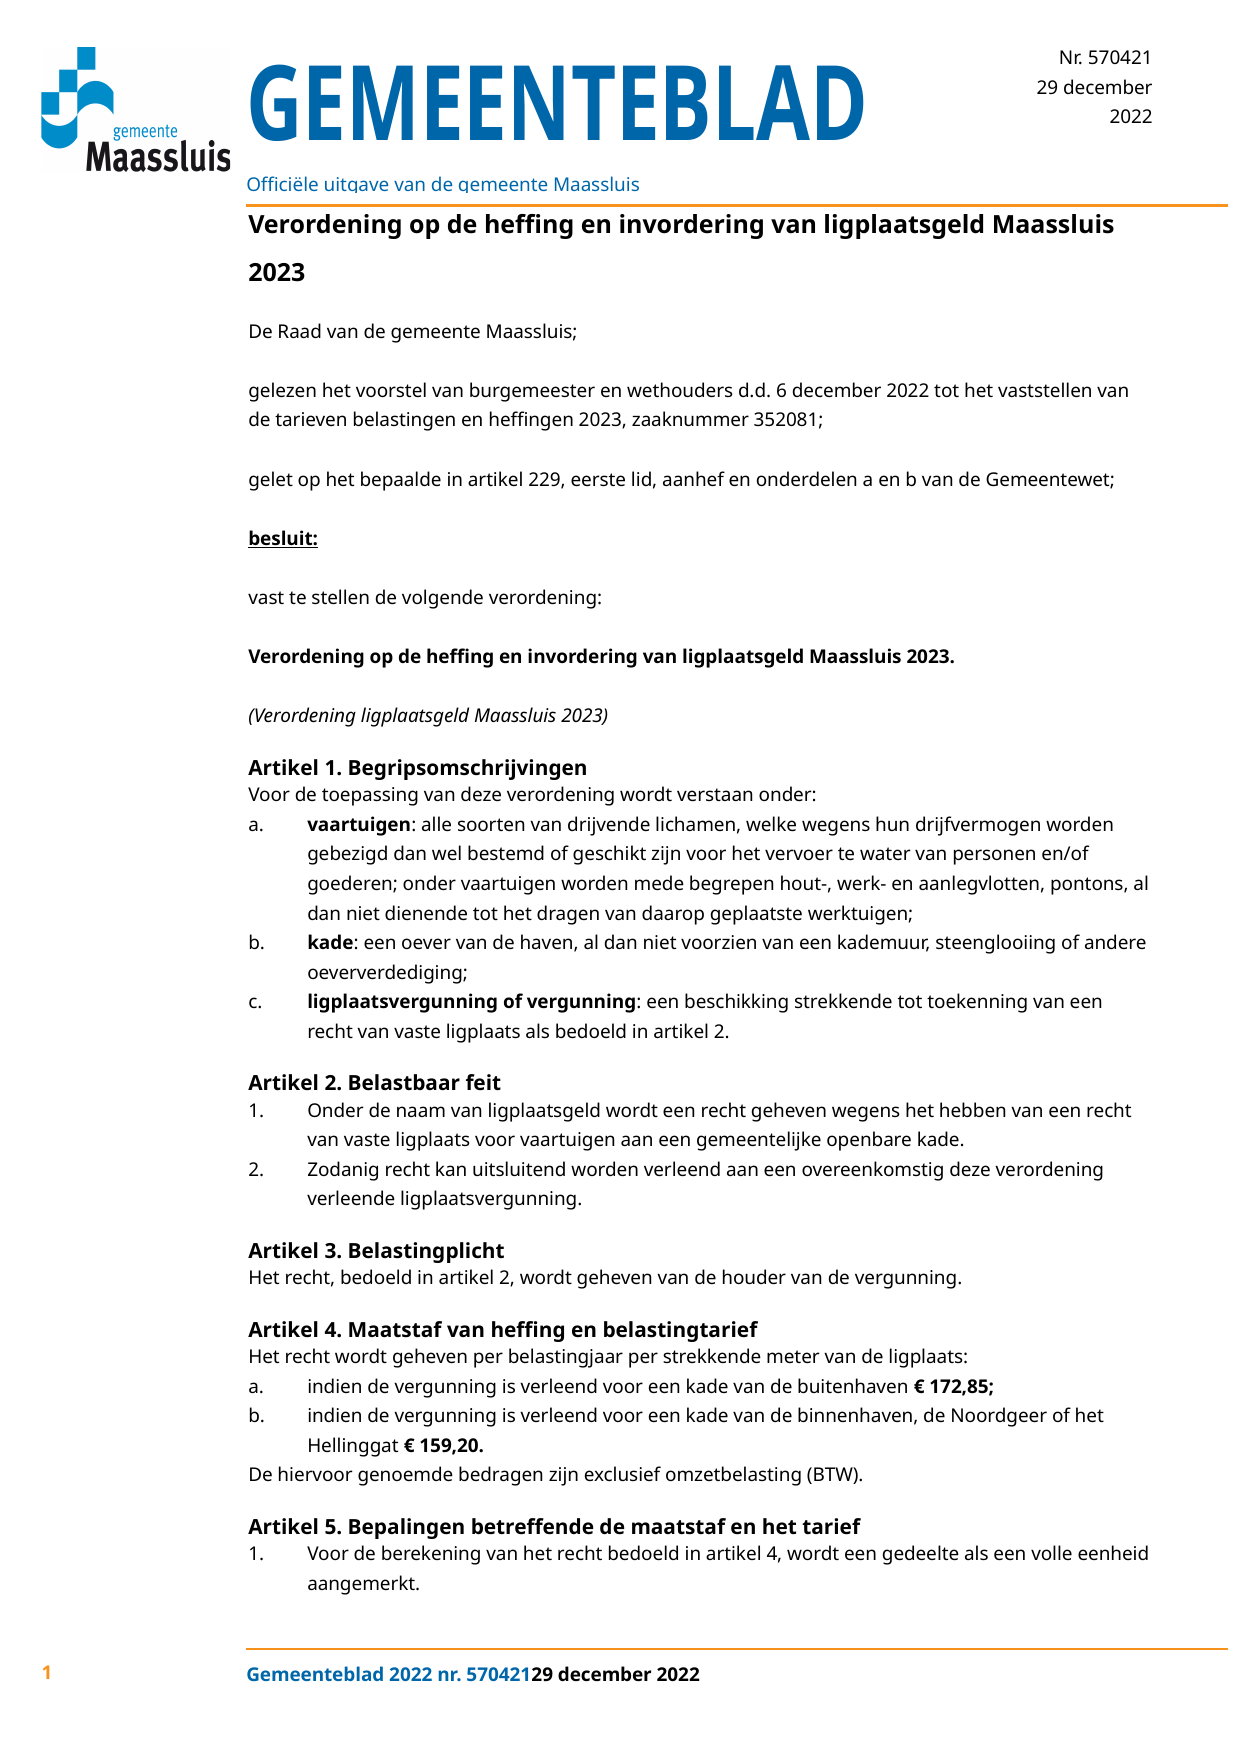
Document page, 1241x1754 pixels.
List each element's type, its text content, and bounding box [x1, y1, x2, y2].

text Voor de toepassing van deze verordening wordt verstaan onder: [248, 781, 1152, 807]
text Artikel 5. Bepalingen betreffende de maatstaf en het tarief [248, 1512, 1152, 1541]
list vaartuigen: alle soorten van drijvende lichamen, welke wegens hun drijfvermogen worden gebezigd dan wel bestemd of geschikt zijn voor het vervoer te water van personen en/of goederen; onder vaartuigen worden mede begrepen hout-, werk- en aanlegvlotten, pontons, al dan niet dienende tot het dragen van daarop geplaatste werktuigen; [248, 811, 1152, 925]
picture [41, 47, 77, 92]
list ligplaatsvergunning of vergunning: een beschikking strekkende tot toekenning van een recht van vaste ligplaats als bedoeld in artikel 2. [248, 988, 1152, 1044]
text (Verordening ligplaatsgeld Maassluis 2023) [248, 702, 1152, 728]
text De Raad van de gemeente Maassluis; [248, 318, 1152, 344]
text gelezen het voorstel van burgemeester en wethouders d.d. 6 december 2022 tot het vaststellen van de tarieven belastingen en heffingen 2023, zaaknummer 352081; [248, 377, 1152, 432]
text Het recht, bedoeld in artikel 2, wordt geheven van de houder van de vergunning. [248, 1264, 1152, 1290]
text Artikel 4. Maatstaf van heffing en belastingtarief [248, 1315, 1152, 1343]
text vast te stellen de volgende verordening: [248, 584, 1152, 610]
picture [41, 47, 231, 172]
text Het recht wordt geheven per belastingjaar per strekkende meter van de ligplaats: [248, 1343, 1152, 1369]
list Onder de naam van ligplaatsgeld wordt een recht geheven wegens het hebben van een recht van vaste ligplaats voor vaartuigen aan een gemeentelijke openbare kade. [248, 1097, 1152, 1152]
text Verordening op de heffing en invordering van ligplaatsgeld Maassluis 2023 [248, 207, 1152, 288]
text Artikel 2. Belastbaar feit [248, 1068, 1152, 1097]
list indien de vergunning is verleend voor een kade van de binnenhaven, de Noordgeer of het Hellinggat € 159,20. [248, 1402, 1152, 1458]
text gelet op het bepaalde in artikel 229, eerste lid, aanhef en onderdelen a en b van de Gemeentewet; [248, 466, 1152, 492]
list kade: een oever van de haven, al dan niet voorzien van een kademuur, steenglooiing of andere oeververdediging; [248, 929, 1152, 984]
text De hiervoor genoemde bedragen zijn exclusief omzetbelasting (BTW). [248, 1462, 1152, 1487]
list Voor de berekening van het recht bedoeld in artikel 4, wordt een gedeelte als een volle eenheid aangemerkt. [248, 1541, 1152, 1596]
list Zodanig recht kan uitsluitend worden verleend aan een overeenkomstig deze verordening verleende ligplaatsvergunning. [248, 1156, 1152, 1211]
list indien de vergunning is verleend voor een kade van de buitenhaven € 172,85; [248, 1373, 1152, 1399]
text Artikel 3. Belastingplicht [248, 1236, 1152, 1264]
text Artikel 1. Begripsomschrijvingen [248, 753, 1152, 781]
text besluit: [248, 525, 1152, 551]
text Verordening op de heffing en invordering van ligplaatsgeld Maassluis 2023. [248, 643, 1152, 669]
